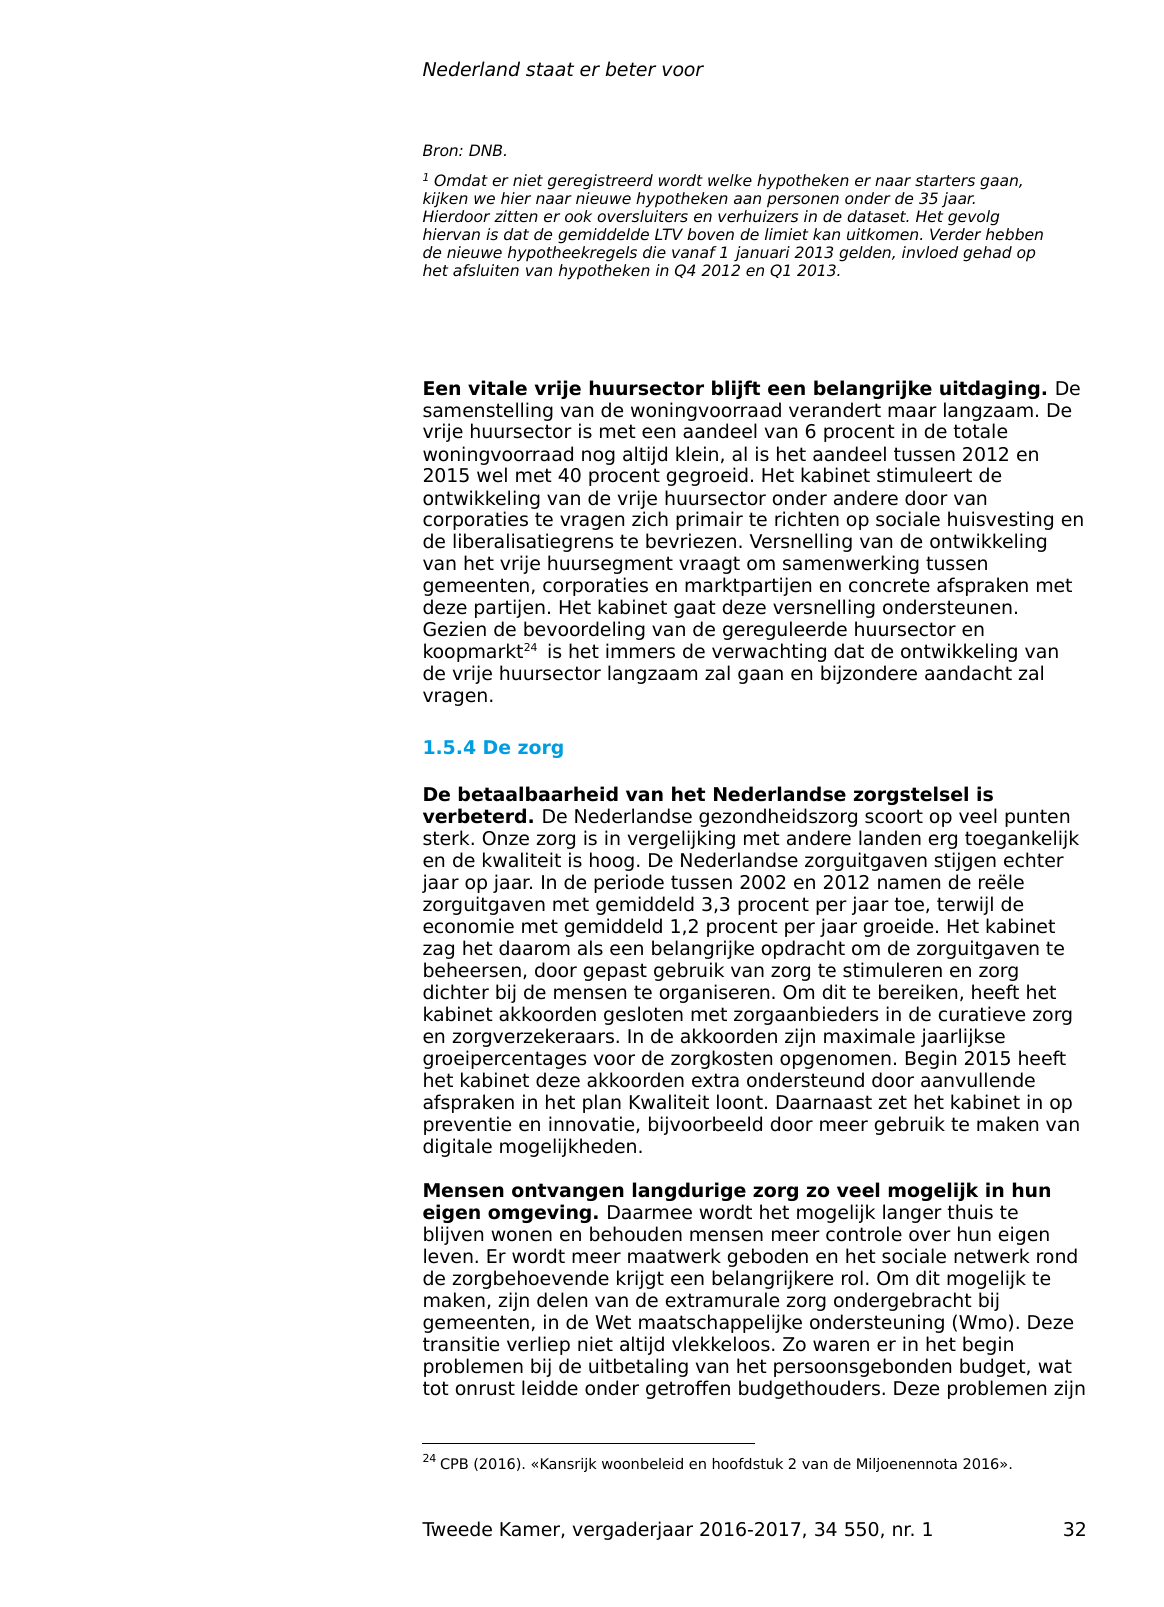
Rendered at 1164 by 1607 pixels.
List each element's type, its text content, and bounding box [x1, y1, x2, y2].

text 1 Omdat er niet geregistreerd wordt welke hypotheken er naar starters gaan, kijken we hier naar nieuwe hypotheken aan personen onder de 35 jaar. Hierdoor zitten er ook oversluiters en verhuizers in de dataset. Het gevolg hiervan is dat de gemiddelde LTV boven de limiet kan uitkomen. Verder hebben de nieuwe hypotheekregels die vanaf 1 januari 2013 gelden, invloed gehad op het afsluiten van hypotheken in Q4 2012 en Q1 2013. [422, 172, 1048, 280]
text De betaalbaarheid van het Nederlandse zorgstelsel is verbeterd. De Nederlandse gezondheidszorg scoort op veel punten sterk. Onze zorg is in vergelijking met andere landen erg toegankelijk en de kwaliteit is hoog. De Nederlandse zorguitgaven stijgen echter jaar op jaar. In de periode tussen 2002 en 2012 namen de reële zorguitgaven met gemiddeld 3,3 procent per jaar toe, terwijl de economie met gemiddeld 1,2 procent per jaar groeide. Het kabinet zag het daarom als een belangrijke opdracht om de zorguitgaven te beheersen, door gepast gebruik van zorg te stimuleren en zorg dichter bij de mensen te organiseren. Om dit te bereiken, heeft het kabinet akkoorden gesloten met zorgaanbieders in de curatieve zorg en zorgverzekeraars. In de akkoorden zijn maximale jaarlijkse groeipercentages voor de zorgkosten opgenomen. Begin 2015 heeft het kabinet deze akkoorden extra ondersteund door aanvullende afspraken in het plan Kwaliteit loont. Daarnaast zet het kabinet in op preventie en innovatie, bijvoorbeeld door meer gebruik te maken van digitale mogelijkheden. [422, 784, 1087, 1158]
text Bron: DNB. [422, 142, 1048, 160]
text CPB (2016). «Kansrijk woonbeleid en hoofdstuk 2 van de Miljoenennota 2016». [422, 1452, 1087, 1474]
text Mensen ontvangen langdurige zorg zo veel mogelijk in hun eigen omgeving. Daarmee wordt het mogelijk langer thuis te blijven wonen en behouden mensen meer controle over hun eigen leven. Er wordt meer maatwerk geboden en het sociale netwerk rond de zorgbehoevende krijgt een belangrijkere rol. Om dit mogelijk te maken, zijn delen van de extramurale zorg ondergebracht bij gemeenten, in de Wet maatschappelijke ondersteuning (Wmo). Deze transitie verliep niet altijd vlekkeloos. Zo waren er in het begin problemen bij de uitbetaling van het persoonsgebonden budget, wat tot onrust leidde onder getroffen budgethouders. Deze problemen zijn [422, 1180, 1087, 1400]
text Een vitale vrije huursector blijft een belangrijke uitdaging. De samenstelling van de woningvoorraad verandert maar langzaam. De vrije huursector is met een aandeel van 6 procent in de totale woningvoorraad nog altijd klein, al is het aandeel tussen 2012 en 2015 wel met 40 procent gegroeid. Het kabinet stimuleert de ontwikkeling van de vrije huursector onder andere door van corporaties te vragen zich primair te richten op sociale huisvesting en de liberalisatiegrens te bevriezen. Versnelling van de ontwikkeling van het vrije huursegment vraagt om samenwerking tussen gemeenten, corporaties en marktpartijen en concrete afspraken met deze partijen. Het kabinet gaat deze versnelling ondersteunen. Gezien de bevoordeling van de gereguleerde huursector en koopmarkt is het immers de verwachting dat de ontwikkeling van de vrije huursector langzaam zal gaan en bijzondere aandacht zal vragen. [422, 377, 1087, 707]
subtitle 1.5.4 De zorg [422, 737, 1087, 759]
